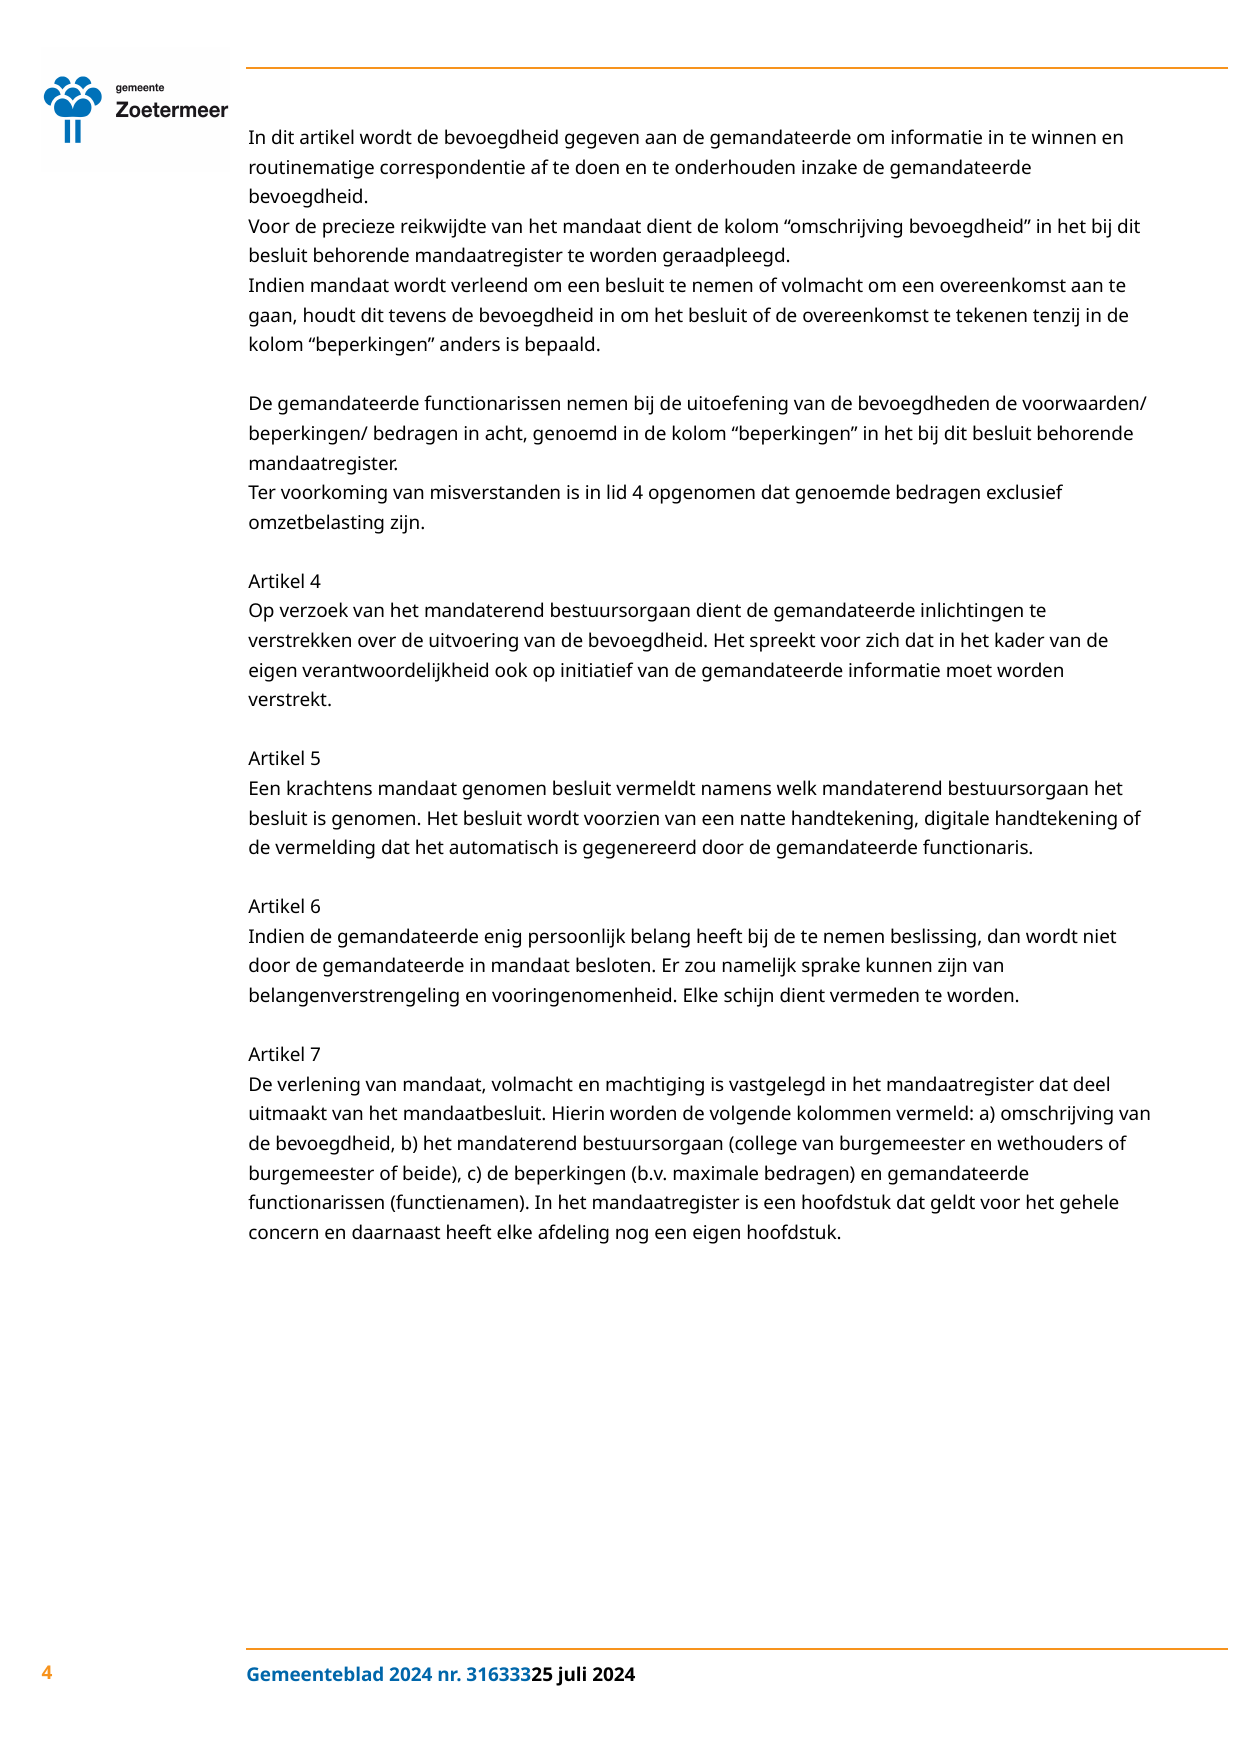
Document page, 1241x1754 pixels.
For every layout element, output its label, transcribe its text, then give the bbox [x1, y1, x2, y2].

text In dit artikel wordt de bevoegdheid gegeven aan de gemandateerde om informatie in te winnen en routinematige correspondentie af te doen en te onderhouden inzake de gemandateerde bevoegdheid. [248, 124, 1152, 209]
text Artikel 4 [248, 568, 1152, 594]
text Indien mandaat wordt verleend om een besluit te nemen of volmacht om een overeenkomst aan te gaan, houdt dit tevens de bevoegdheid in om het besluit of de overeenkomst te tekenen tenzij in de kolom “beperkingen” anders is bepaald. [248, 272, 1152, 357]
text Op verzoek van het mandaterend bestuursorgaan dient de gemandateerde inlichtingen te verstrekken over de uitvoering van de bevoegdheid. Het spreekt voor zich dat in het kader van de eigen verantwoordelijkheid ook op initiatief van de gemandateerde informatie moet worden verstrekt. [248, 598, 1152, 712]
text De verlening van mandaat, volmacht en machtiging is vastgelegd in het mandaatregister dat deel uitmaakt van het mandaatbesluit. Hierin worden de volgende kolommen vermeld: a) omschrijving van de bevoegdheid, b) het mandaterend bestuursorgaan (college van burgemeester en wethouders of burgemeester of beide), c) de beperkingen (b.v. maximale bedragen) en gemandateerde functionarissen (functienamen). In het mandaatregister is een hoofdstuk dat geldt voor het gehele concern en daarnaast heeft elke afdeling nog een eigen hoofdstuk. [248, 1071, 1152, 1245]
picture [41, 47, 231, 172]
text De gemandateerde functionarissen nemen bij de uitoefening van de bevoegdheden de voorwaarden/ beperkingen/ bedragen in acht, genoemd in de kolom “beperkingen” in het bij dit besluit behorende mandaatregister. [248, 391, 1152, 476]
text Artikel 5 [248, 746, 1152, 771]
text Artikel 6 [248, 893, 1152, 919]
text Een krachtens mandaat genomen besluit vermeldt namens welk mandaterend bestuursorgaan het besluit is genomen. Het besluit wordt voorzien van een natte handtekening, digitale handtekening of de vermelding dat het automatisch is gegenereerd door de gemandateerde functionaris. [248, 775, 1152, 860]
text Indien de gemandateerde enig persoonlijk belang heeft bij de te nemen beslissing, dan wordt niet door de gemandateerde in mandaat besloten. Er zou namelijk sprake kunnen zijn van belangenverstrengeling en vooringenomenheid. Elke schijn dient vermeden te worden. [248, 923, 1152, 1008]
text Voor de precieze reikwijdte van het mandaat dient de kolom “omschrijving bevoegdheid” in het bij dit besluit behorende mandaatregister te worden geraadpleegd. [248, 213, 1152, 268]
text Artikel 7 [248, 1041, 1152, 1067]
text Ter voorkoming van misverstanden is in lid 4 opgenomen dat genoemde bedragen exclusief omzetbelasting zijn. [248, 479, 1152, 535]
